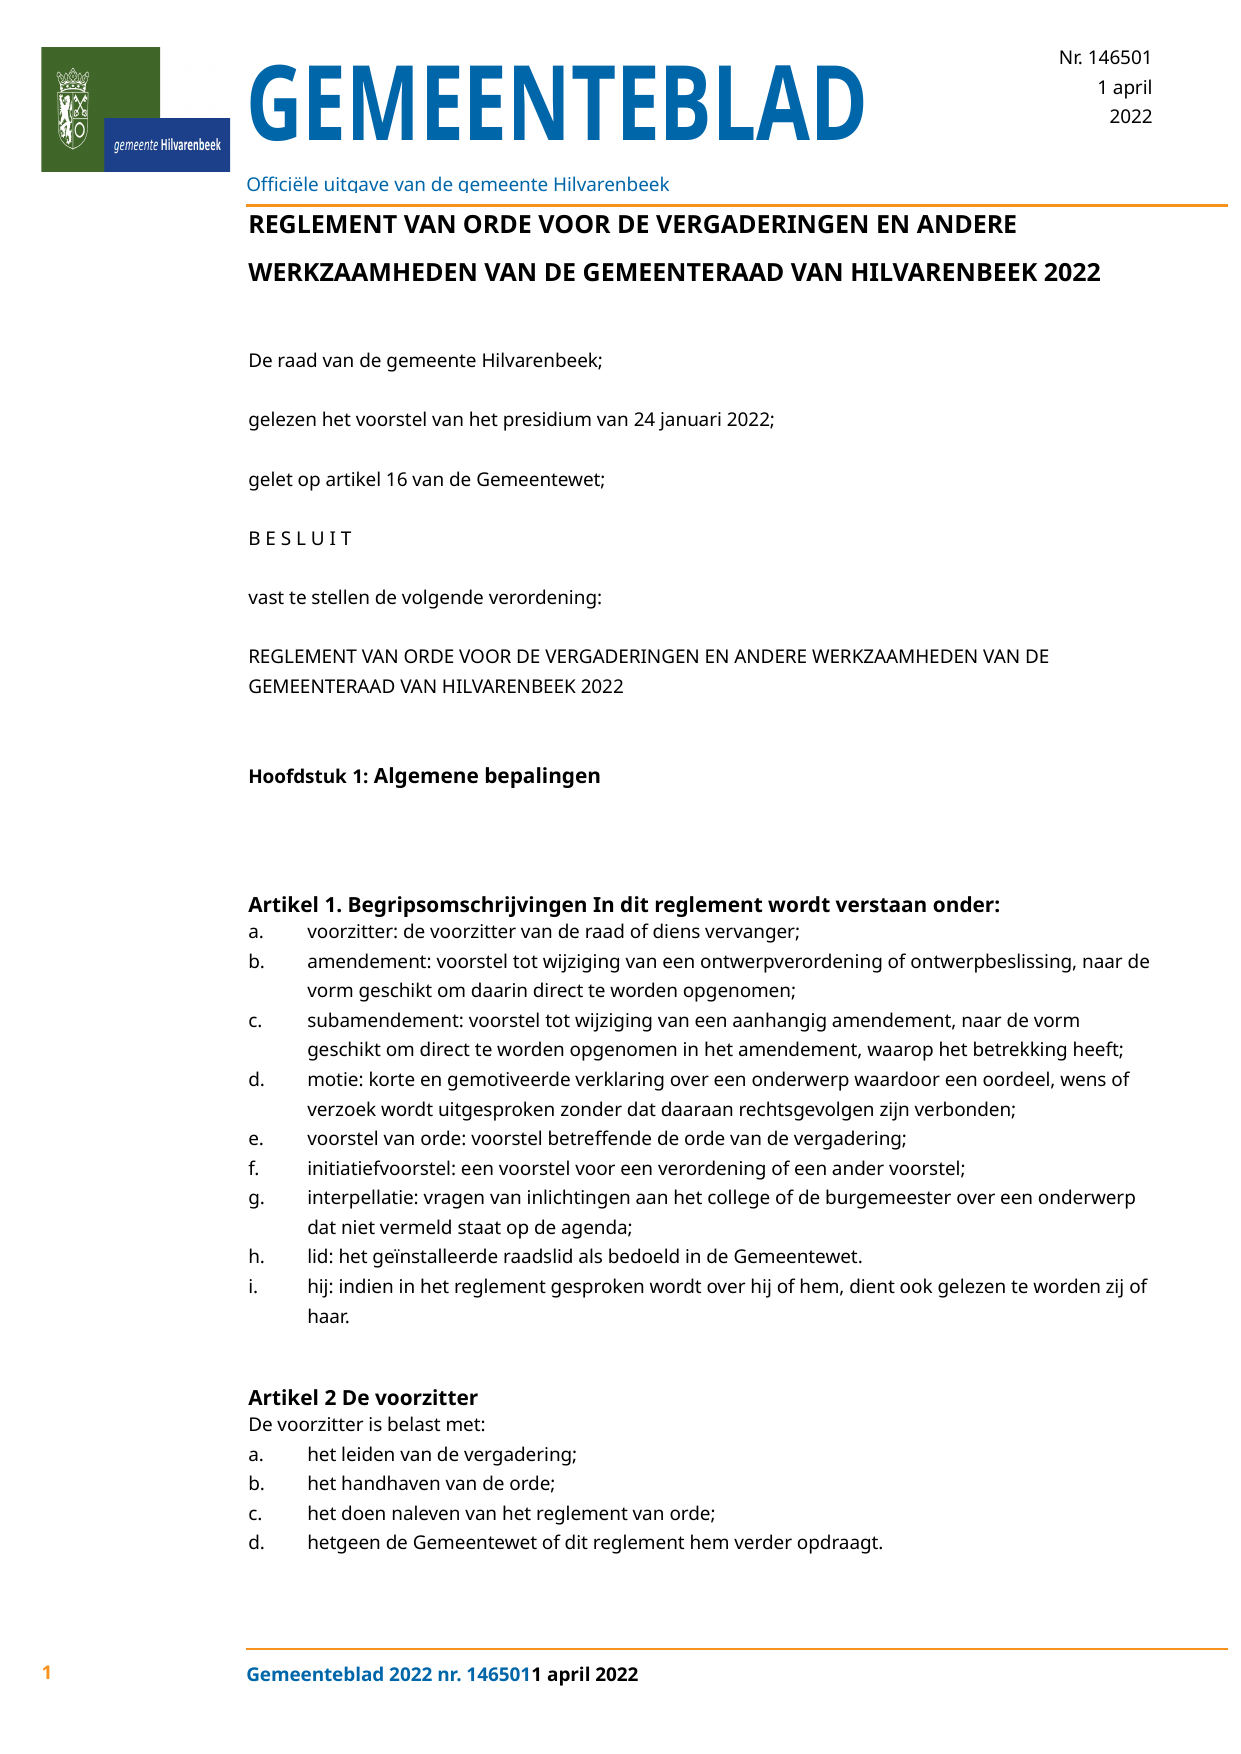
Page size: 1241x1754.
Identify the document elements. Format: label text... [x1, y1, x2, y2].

list motie: korte en gemotiveerde verklaring over een onderwerp waardoor een oordeel, wens of verzoek wordt uitgesproken zonder dat daaraan rechtsgevolgen zijn verbonden; [248, 1066, 1152, 1121]
list interpellatie: vragen van inlichtingen aan het college of de burgemeester over een onderwerp dat niet vermeld staat op de agenda; [248, 1184, 1152, 1240]
list initiatiefvoorstel: een voorstel voor een verordening of een ander voorstel; [248, 1155, 1152, 1181]
list het leiden van de vergadering; [248, 1441, 1152, 1467]
text Hoofdstuk 1: Algemene bepalingen [248, 762, 1152, 790]
list voorstel van orde: voorstel betreffende de orde van de vergadering; [248, 1125, 1152, 1151]
text B E S L U I T [248, 525, 1152, 551]
list lid: het geïnstalleerde raadslid als bedoeld in de Gemeentewet. [248, 1244, 1152, 1269]
text vast te stellen de volgende verordening: [248, 584, 1152, 610]
text REGLEMENT VAN ORDE VOOR DE VERGADERINGEN EN ANDERE WERKZAAMHEDEN VAN DE GEMEENTERAAD VAN HILVARENBEEK 2022 [248, 207, 1152, 288]
text Artikel 2 De voorzitter [248, 1383, 1152, 1411]
text REGLEMENT VAN ORDE VOOR DE VERGADERINGEN EN ANDERE WERKZAAMHEDEN VAN DE GEMEENTERAAD VAN HILVARENBEEK 2022 [248, 643, 1152, 699]
list hetgeen de Gemeentewet of dit reglement hem verder opdraagt. [248, 1529, 1152, 1555]
text De raad van de gemeente Hilvarenbeek; [248, 347, 1152, 373]
list amendement: voorstel tot wijziging van een ontwerpverordening of ontwerpbeslissing, naar de vorm geschikt om daarin direct te worden opgenomen; [248, 948, 1152, 1003]
list subamendement: voorstel tot wijziging van een aanhangig amendement, naar de vorm geschikt om direct te worden opgenomen in het amendement, waarop het betrekking heeft; [248, 1007, 1152, 1062]
list het doen naleven van het reglement van orde; [248, 1500, 1152, 1526]
text gelet op artikel 16 van de Gemeentewet; [248, 466, 1152, 492]
list het handhaven van de orde; [248, 1470, 1152, 1496]
list hij: indien in het reglement gesproken wordt over hij of hem, dient ook gelezen te worden zij of haar. [248, 1273, 1152, 1328]
text Artikel 1. Begripsomschrijvingen In dit reglement wordt verstaan onder: [248, 890, 1152, 918]
text De voorzitter is belast met: [248, 1411, 1152, 1437]
text gelezen het voorstel van het presidium van 24 januari 2022; [248, 407, 1152, 432]
picture [41, 47, 231, 172]
list voorzitter: de voorzitter van de raad of diens vervanger; [248, 918, 1152, 944]
